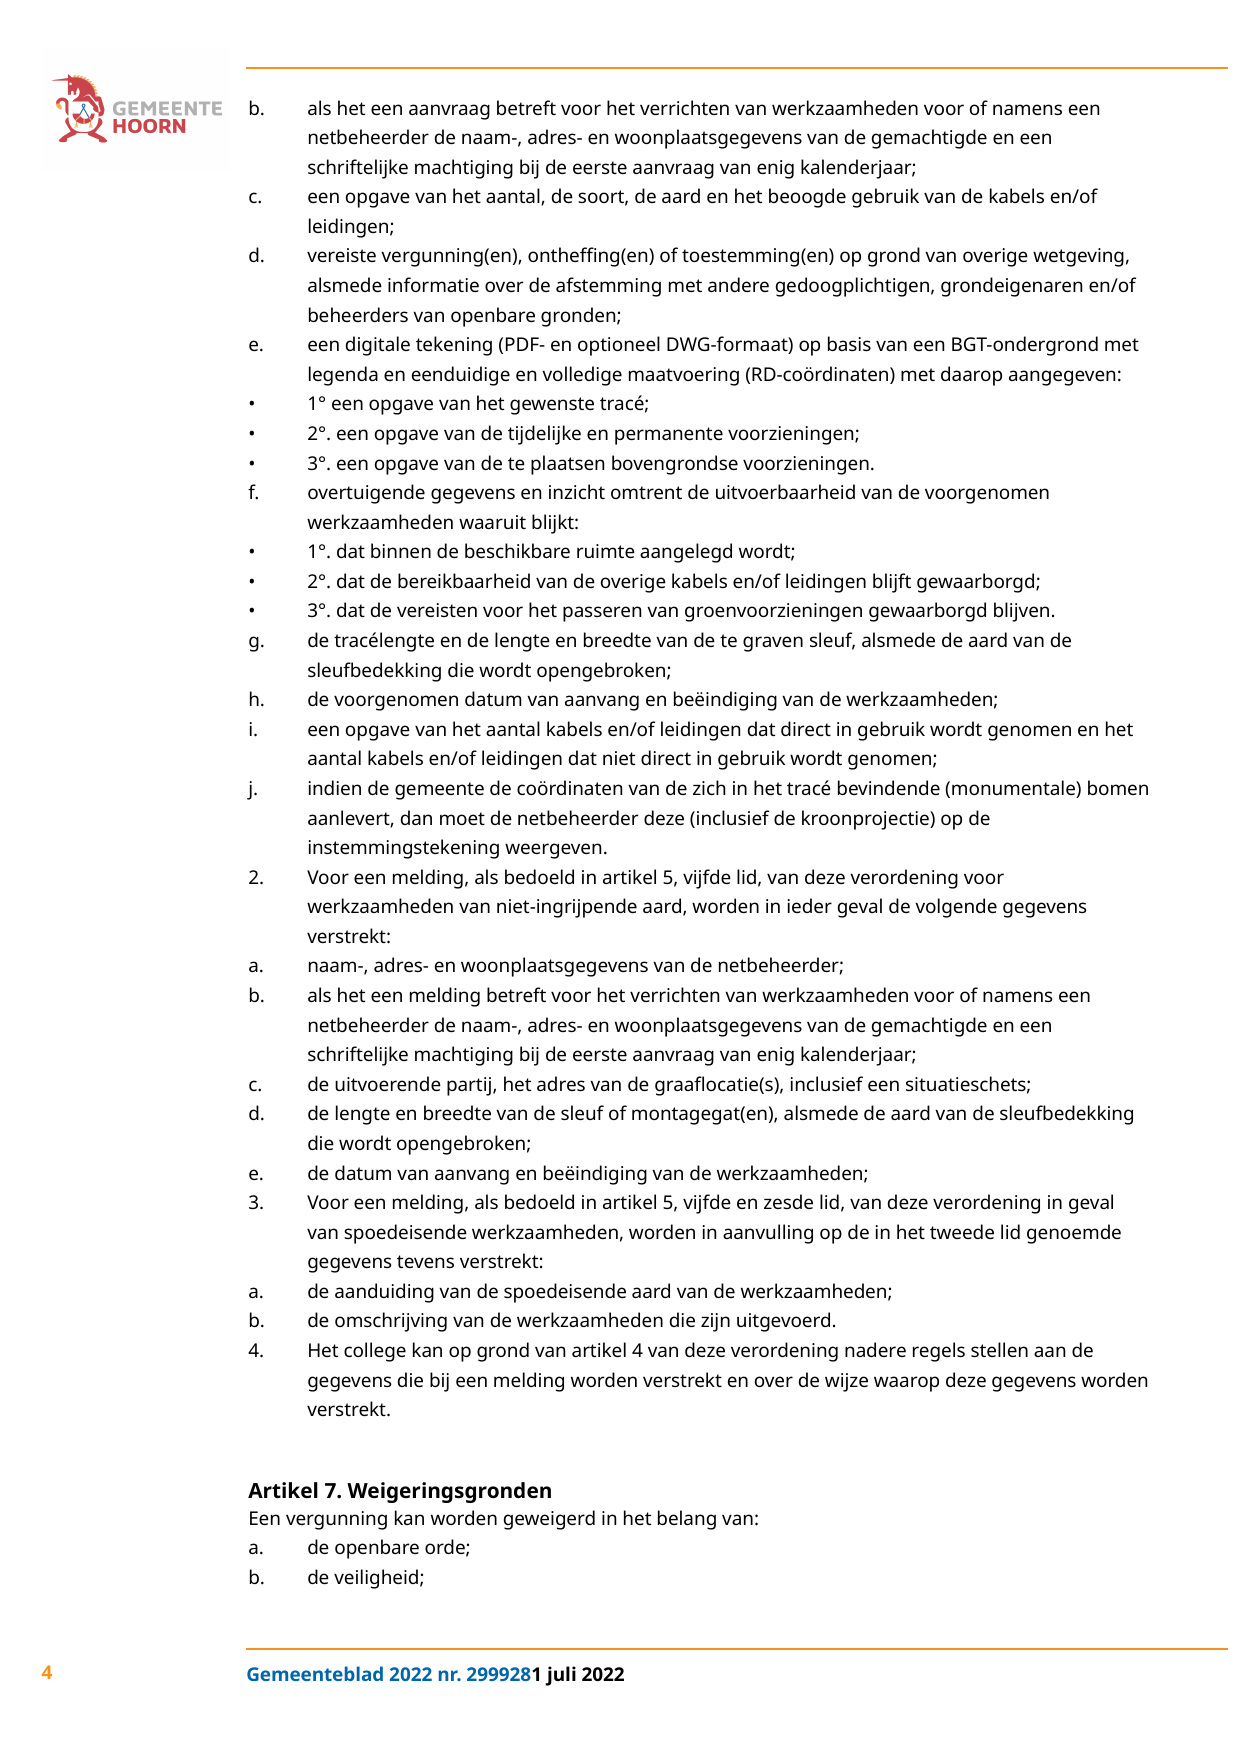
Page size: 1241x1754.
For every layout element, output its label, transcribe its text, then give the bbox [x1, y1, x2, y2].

list een digitale tekening (PDF- en optioneel DWG-formaat) op basis van een BGT-ondergrond met legenda en eenduidige en volledige maatvoering (RD-coördinaten) met daarop aangegeven: [248, 331, 1152, 387]
list indien de gemeente de coördinaten van de zich in het tracé bevindende (monumentale) bomen aanlevert, dan moet de netbeheerder deze (inclusief de kroonprojectie) op de instemmingstekening weergeven. [248, 775, 1152, 860]
list de tracélengte en de lengte en breedte van de te graven sleuf, alsmede de aard van de sleufbedekking die wordt opengebroken; [248, 627, 1152, 683]
list vereiste vergunning(en), ontheffing(en) of toestemming(en) op grond van overige wetgeving, alsmede informatie over de afstemming met andere gedoogplichtigen, grondeigenaren en/of beheerders van openbare gronden; [248, 243, 1152, 328]
list Het college kan op grond van artikel 4 van deze verordening nadere regels stellen aan de gegevens die bij een melding worden verstrekt en over de wijze waarop deze gegevens worden verstrekt. [248, 1337, 1152, 1422]
list de veiligheid; [248, 1564, 1152, 1590]
list de uitvoerende partij, het adres van de graaflocatie(s), inclusief een situatieschets; [248, 1071, 1152, 1097]
list 3°. een opgave van de te plaatsen bovengrondse voorzieningen. [248, 450, 1152, 476]
list de aanduiding van de spoedeisende aard van de werkzaamheden; [248, 1278, 1152, 1304]
list de datum van aanvang en beëindiging van de werkzaamheden; [248, 1160, 1152, 1186]
list 1°. dat binnen de beschikbare ruimte aangelegd wordt; [248, 538, 1152, 564]
list als het een aanvraag betreft voor het verrichten van werkzaamheden voor of namens een netbeheerder de naam-, adres- en woonplaatsgegevens van de gemachtigde en een schriftelijke machtiging bij de eerste aanvraag van enig kalenderjaar; [248, 95, 1152, 180]
list Voor een melding, als bedoeld in artikel 5, vijfde en zesde lid, van deze verordening in geval van spoedeisende werkzaamheden, worden in aanvulling op de in het tweede lid genoemde gegevens tevens verstrekt: [248, 1189, 1152, 1274]
list Voor een melding, als bedoeld in artikel 5, vijfde lid, van deze verordening voor werkzaamheden van niet-ingrijpende aard, worden in ieder geval de volgende gegevens verstrekt: [248, 864, 1152, 949]
list 3°. dat de vereisten voor het passeren van groenvoorzieningen gewaarborgd blijven. [248, 598, 1152, 623]
list overtuigende gegevens en inzicht omtrent de uitvoerbaarheid van de voorgenomen werkzaamheden waaruit blijkt: [248, 479, 1152, 535]
list 1° een opgave van het gewenste tracé; [248, 391, 1152, 416]
list een opgave van het aantal, de soort, de aard en het beoogde gebruik van de kabels en/of leidingen; [248, 183, 1152, 239]
list de voorgenomen datum van aanvang en beëindiging van de werkzaamheden; [248, 686, 1152, 712]
text Een vergunning kan worden geweigerd in het belang van: [248, 1505, 1152, 1531]
list de openbare orde; [248, 1534, 1152, 1560]
list een opgave van het aantal kabels en/of leidingen dat direct in gebruik wordt genomen en het aantal kabels en/of leidingen dat niet direct in gebruik wordt genomen; [248, 716, 1152, 771]
list 2°. een opgave van de tijdelijke en permanente voorzieningen; [248, 420, 1152, 446]
list 2°. dat de bereikbaarheid van de overige kabels en/of leidingen blijft gewaarborgd; [248, 568, 1152, 594]
list de lengte en breedte van de sleuf of montagegat(en), alsmede de aard van de sleufbedekking die wordt opengebroken; [248, 1101, 1152, 1156]
list als het een melding betreft voor het verrichten van werkzaamheden voor of namens een netbeheerder de naam-, adres- en woonplaatsgegevens van de gemachtigde en een schriftelijke machtiging bij de eerste aanvraag van enig kalenderjaar; [248, 982, 1152, 1067]
text Artikel 7. Weigeringsgronden [248, 1476, 1152, 1505]
list naam-, adres- en woonplaatsgegevens van de netbeheerder; [248, 953, 1152, 978]
picture [41, 47, 231, 172]
list de omschrijving van de werkzaamheden die zijn uitgevoerd. [248, 1308, 1152, 1333]
